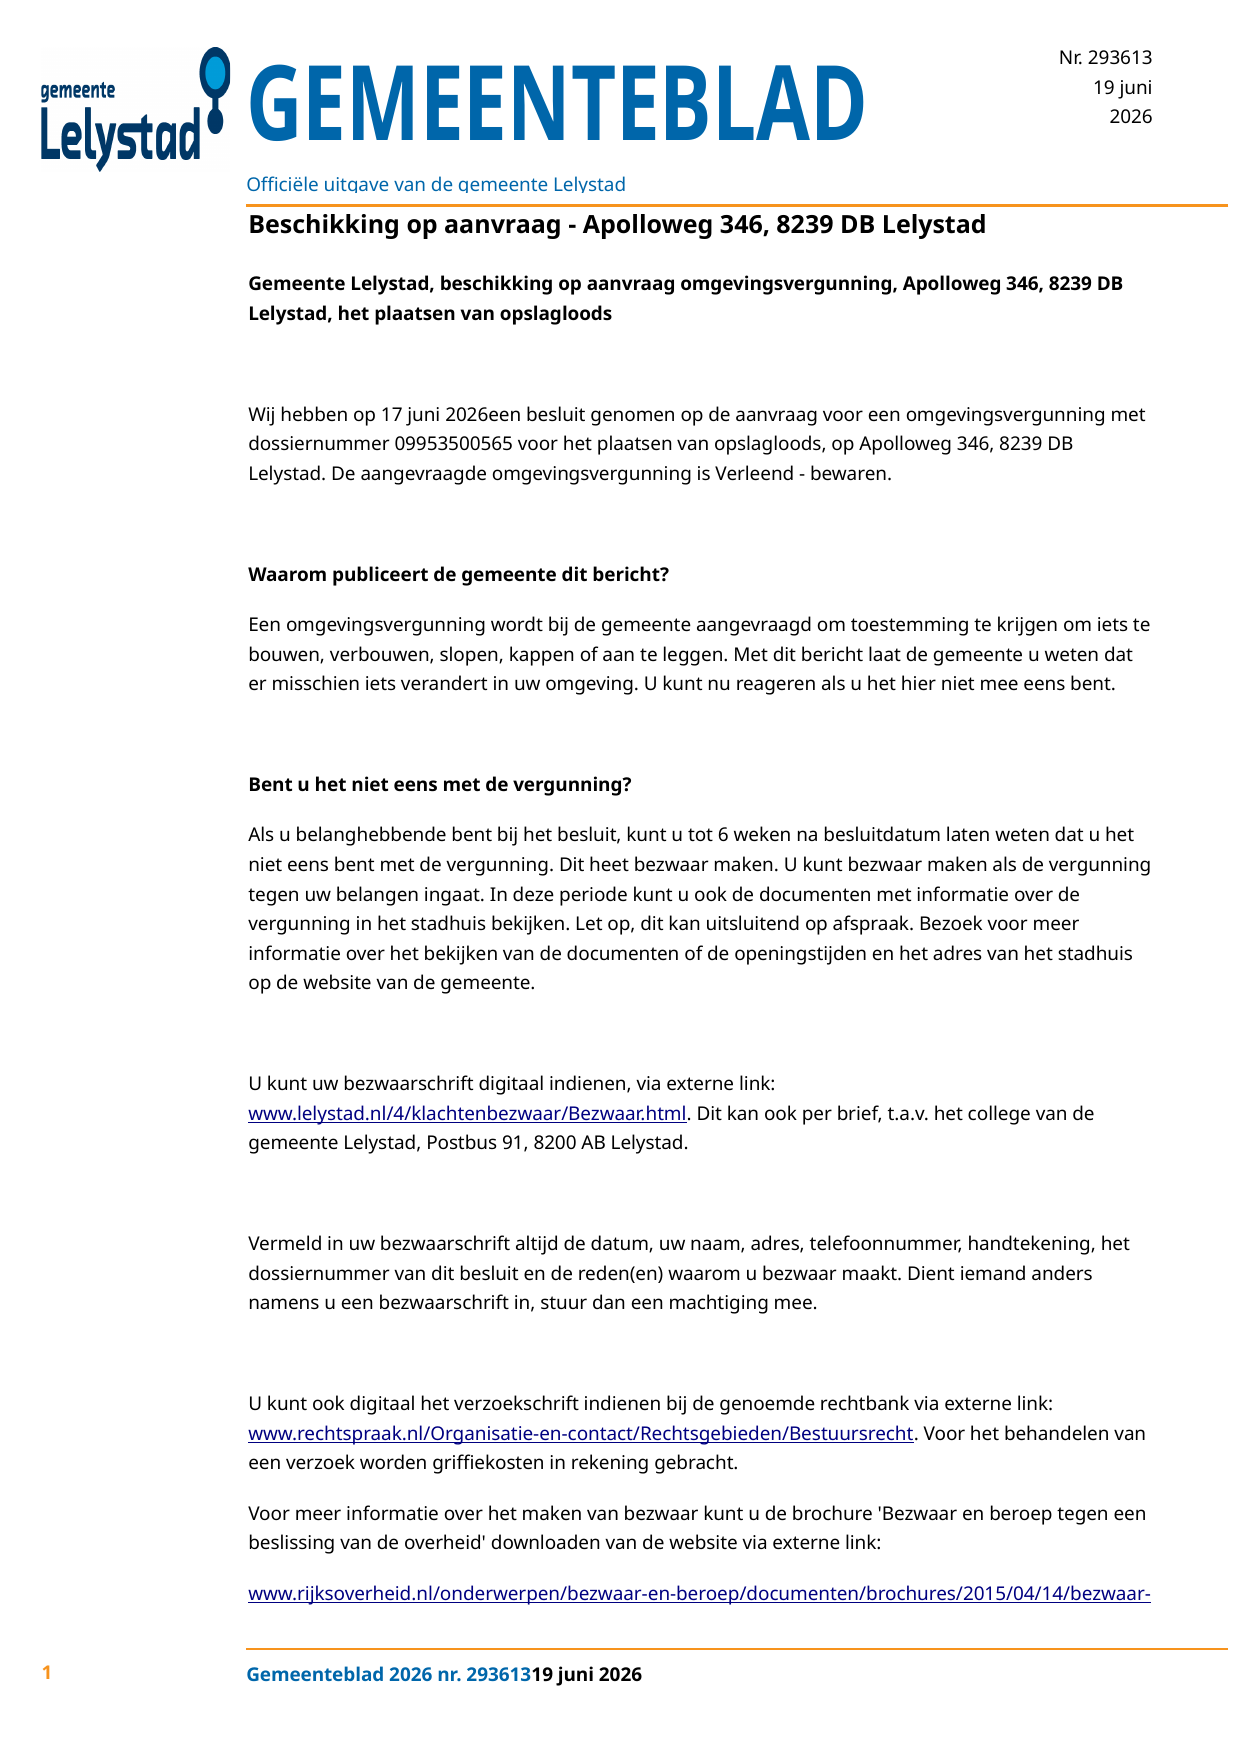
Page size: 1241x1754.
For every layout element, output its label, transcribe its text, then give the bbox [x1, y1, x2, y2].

text Een omgevingsvergunning wordt bij de gemeente aangevraagd om toestemming te krijgen om iets te bouwen, verbouwen, slopen, kappen of aan te leggen. Met dit bericht laat de gemeente u weten dat er misschien iets verandert in uw omgeving. U kunt nu reageren als u het hier niet mee eens bent. [248, 611, 1152, 696]
text Gemeente Lelystad, beschikking op aanvraag omgevingsvergunning, Apolloweg 346, 8239 DB Lelystad, het plaatsen van opslagloods [248, 270, 1152, 326]
text Wij hebben op 17 juni 2026een besluit genomen op de aanvraag voor een omgevingsvergunning met dossiernummer 09953500565 voor het plaatsen van opslagloods, op Apolloweg 346, 8239 DB Lelystad. De aangevraagde omgevingsvergunning is Verleend - bewaren. [248, 401, 1152, 486]
text U kunt ook digitaal het verzoekschrift indienen bij de genoemde rechtbank via externe link: www.rechtspraak.nl/Organisatie-en-contact/Rechtsgebieden/Bestuursrecht. Voor het behandelen van een verzoek worden griffiekosten in rekening gebracht. [248, 1390, 1152, 1475]
picture [41, 47, 231, 172]
text U kunt uw bezwaarschrift digitaal indienen, via externe link: www.lelystad.nl/4/klachtenbezwaar/Bezwaar.html. Dit kan ook per brief, t.a.v. het college van de gemeente Lelystad, Postbus 91, 8200 AB Lelystad. [248, 1070, 1152, 1155]
text Als u belanghebbende bent bij het besluit, kunt u tot 6 weken na besluitdatum laten weten dat u het niet eens bent met de vergunning. Dit heet bezwaar maken. U kunt bezwaar maken als de vergunning tegen uw belangen ingaat. In deze periode kunt u ook de documenten met informatie over de vergunning in het stadhuis bekijken. Let op, dit kan uitsluitend op afspraak. Bezoek voor meer informatie over het bekijken van de documenten of de openingstijden en het adres van het stadhuis op de website van de gemeente. [248, 822, 1152, 995]
text Voor meer informatie over het maken van bezwaar kunt u de brochure 'Bezwaar en beroep tegen een beslissing van de overheid' downloaden van de website via externe link: [248, 1500, 1152, 1555]
text Bent u het niet eens met de vergunning? [248, 771, 1152, 797]
text Beschikking op aanvraag - Apolloweg 346, 8239 DB Lelystad [248, 207, 1152, 241]
text www.rijksoverheid.nl/onderwerpen/bezwaar-en-beroep/documenten/brochures/2015/04/14/bezwaar- [248, 1580, 1152, 1606]
text Waarom publiceert de gemeente dit bericht? [248, 561, 1152, 586]
text Vermeld in uw bezwaarschrift altijd de datum, uw naam, adres, telefoonnummer, handtekening, het dossiernummer van dit besluit en de reden(en) waarom u bezwaar maakt. Dient iemand anders namens u een bezwaarschrift in, stuur dan een machtiging mee. [248, 1230, 1152, 1315]
